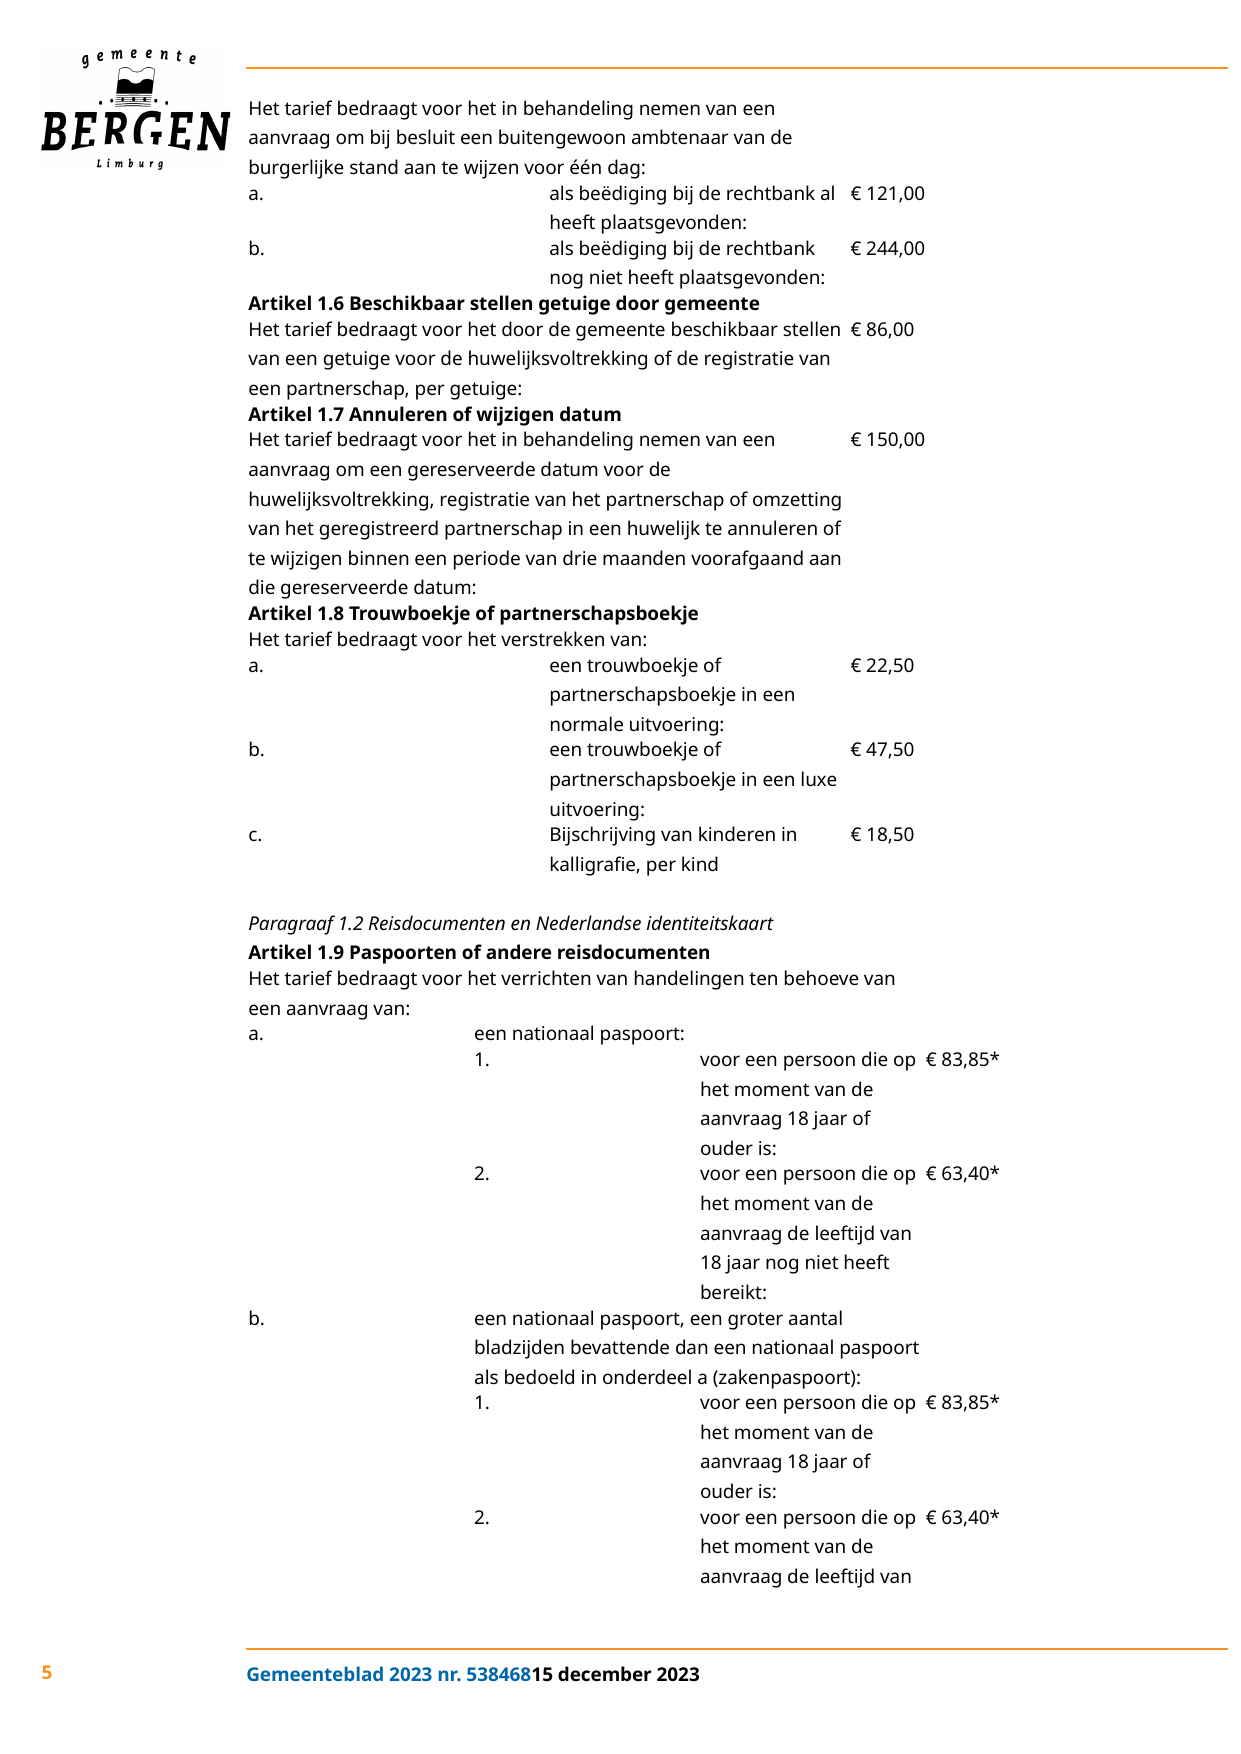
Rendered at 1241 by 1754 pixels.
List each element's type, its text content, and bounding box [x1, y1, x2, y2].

table_cell [248, 1390, 474, 1504]
table_cell een trouwboekje of partnerschapsboekje in een luxe uitvoering: [549, 737, 850, 822]
table_cell € 121,00 [850, 180, 1152, 235]
table_cell € 86,00 [850, 316, 1152, 401]
table_cell Het tarief bedraagt voor het in behandeling nemen van een aanvraag om bij besluit een buitengewoon ambtenaar van de burgerlijke stand aan te wijzen voor één dag: [248, 95, 850, 180]
table_cell voor een persoon die op het moment van de aanvraag de leeftijd van 18 jaar nog niet heeft bereikt: [700, 1161, 926, 1305]
table_cell a. [248, 180, 549, 235]
table_cell [850, 290, 1152, 316]
table_cell Het tarief bedraagt voor het verstrekken van: [248, 626, 850, 652]
picture [41, 47, 231, 172]
table_cell € 244,00 [850, 235, 1152, 290]
table_cell 1. [474, 1046, 700, 1161]
table_cell € 63,40* [926, 1504, 1152, 1589]
table_cell € 47,50 [850, 737, 1152, 822]
table_cell € 63,40* [926, 1161, 1152, 1305]
table_cell voor een persoon die op het moment van de aanvraag 18 jaar of ouder is: [700, 1390, 926, 1504]
table_cell een nationaal paspoort, een groter aantal bladzijden bevattende dan een nationaal paspoort als bedoeld in onderdeel a (zakenpaspoort): [474, 1305, 926, 1389]
table_cell b. [248, 235, 549, 290]
table_cell € 83,85* [926, 1046, 1152, 1161]
table_header [926, 939, 1152, 965]
table_cell Het tarief bedraagt voor het door de gemeente beschikbaar stellen van een getuige voor de huwelijksvoltrekking of de registratie van een partnerschap, per getuige: [248, 316, 850, 401]
table_cell a. [248, 1020, 474, 1046]
table_cell [248, 1161, 474, 1305]
table_cell voor een persoon die op het moment van de aanvraag de leeftijd van [700, 1504, 926, 1589]
table_cell 2. [474, 1504, 700, 1589]
table_cell [926, 965, 1152, 1020]
table_cell [926, 1020, 1152, 1046]
table_cell Artikel 1.8 Trouwboekje of partnerschapsboekje [248, 600, 850, 626]
table_cell voor een persoon die op het moment van de aanvraag 18 jaar of ouder is: [700, 1046, 926, 1161]
table_cell 1. [474, 1390, 700, 1504]
table_cell € 150,00 [850, 427, 1152, 600]
table_cell [850, 626, 1152, 652]
table_cell [850, 401, 1152, 427]
text Paragraaf 1.2 Reisdocumenten en Nederlandse identiteitskaart [248, 910, 1152, 935]
table_cell Bijschrijving van kinderen in kalligrafie, per kind [549, 822, 850, 877]
table_cell Artikel 1.7 Annuleren of wijzigen datum [248, 401, 850, 427]
table_cell b. [248, 737, 549, 822]
table_cell b. [248, 1305, 474, 1389]
table_cell een nationaal paspoort: [474, 1020, 926, 1046]
table_cell [926, 1305, 1152, 1389]
table_cell [850, 95, 1152, 180]
table_cell als beëdiging bij de rechtbank nog niet heeft plaatsgevonden: [549, 235, 850, 290]
table_cell € 83,85* [926, 1390, 1152, 1504]
table_cell € 22,50 [850, 652, 1152, 737]
table_cell a. [248, 652, 549, 737]
table_cell [850, 600, 1152, 626]
table_cell Het tarief bedraagt voor het verrichten van handelingen ten behoeve van een aanvraag van: [248, 965, 926, 1020]
table_cell als beëdiging bij de rechtbank al heeft plaatsgevonden: [549, 180, 850, 235]
table_cell een trouwboekje of partnerschapsboekje in een normale uitvoering: [549, 652, 850, 737]
table_cell c. [248, 822, 549, 877]
table_cell 2. [474, 1161, 700, 1305]
table_cell € 18,50 [850, 822, 1152, 877]
table_cell [248, 1046, 474, 1161]
table_header Artikel 1.9 Paspoorten of andere reisdocumenten [248, 939, 926, 965]
table_cell Artikel 1.6 Beschikbaar stellen getuige door gemeente [248, 290, 850, 316]
table_cell Het tarief bedraagt voor het in behandeling nemen van een aanvraag om een gereserveerde datum voor de huwelijksvoltrekking, registratie van het partnerschap of omzetting van het geregistreerd partnerschap in een huwelijk te annuleren of te wijzigen binnen een periode van drie maanden voorafgaand aan die gereserveerde datum: [248, 427, 850, 600]
table_cell [248, 1504, 474, 1589]
